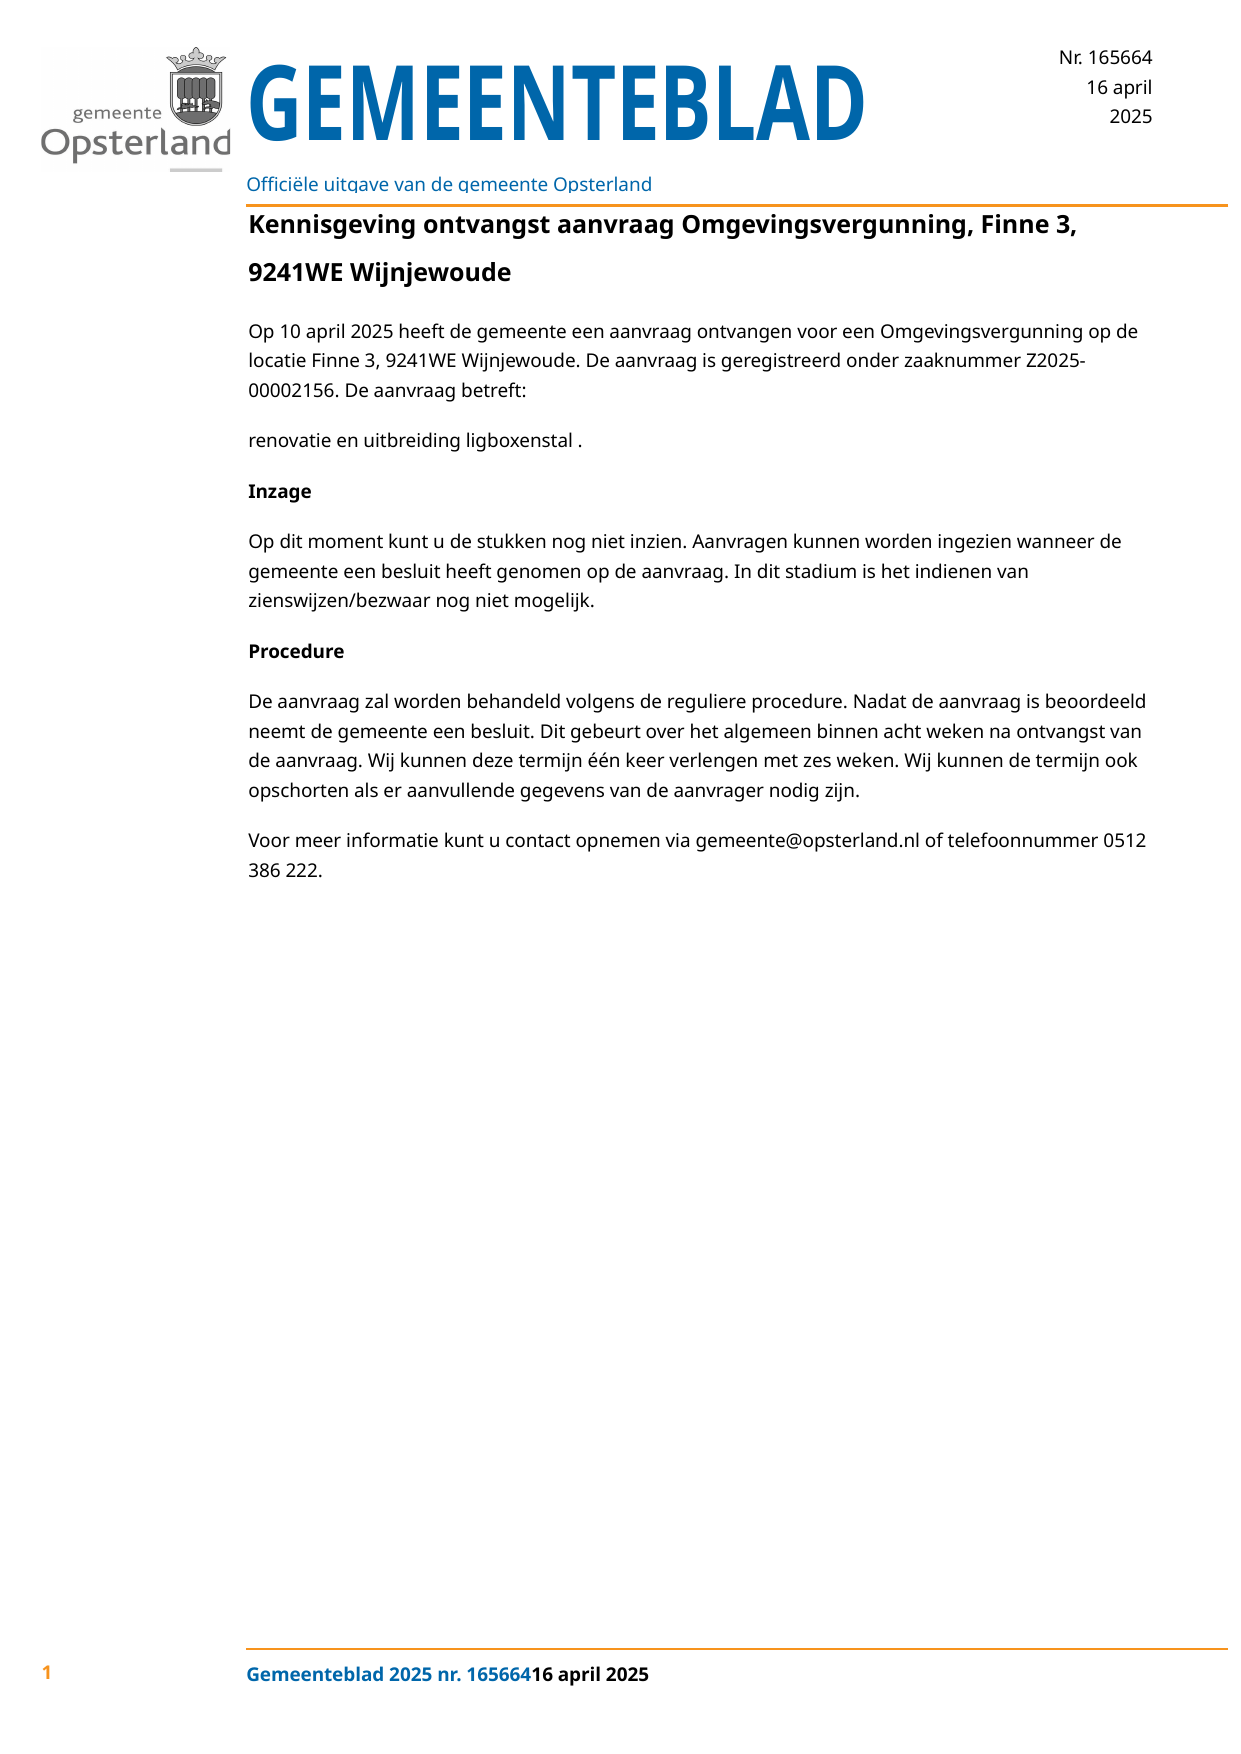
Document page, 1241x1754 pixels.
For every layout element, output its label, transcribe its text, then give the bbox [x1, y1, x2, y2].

text Procedure [248, 638, 1152, 664]
text Kennisgeving ontvangst aanvraag Omgevingsvergunning, Finne 3, 9241WE Wijnjewoude [248, 207, 1152, 288]
text Voor meer informatie kunt u contact opnemen via gemeente@opsterland.nl of telefoonnummer 0512 386 222. [248, 827, 1152, 883]
text Op 10 april 2025 heeft de gemeente een aanvraag ontvangen voor een Omgevingsvergunning op de locatie Finne 3, 9241WE Wijnjewoude. De aanvraag is geregistreerd onder zaaknummer Z2025-00002156. De aanvraag betreft: [248, 318, 1152, 403]
text De aanvraag zal worden behandeld volgens de reguliere procedure. Nadat de aanvraag is beoordeeld neemt de gemeente een besluit. Dit gebeurt over het algemeen binnen acht weken na ontvangst van de aanvraag. Wij kunnen deze termijn één keer verlengen met zes weken. Wij kunnen de termijn ook opschorten als er aanvullende gegevens van de aanvrager nodig zijn. [248, 688, 1152, 803]
text renovatie en uitbreiding ligboxenstal . [248, 427, 1152, 453]
text Inzage [248, 478, 1152, 504]
text Op dit moment kunt u de stukken nog niet inzien. Aanvragen kunnen worden ingezien wanneer de gemeente een besluit heeft genomen op de aanvraag. In dit stadium is het indienen van zienswijzen/bezwaar nog niet mogelijk. [248, 528, 1152, 613]
picture [41, 47, 231, 172]
